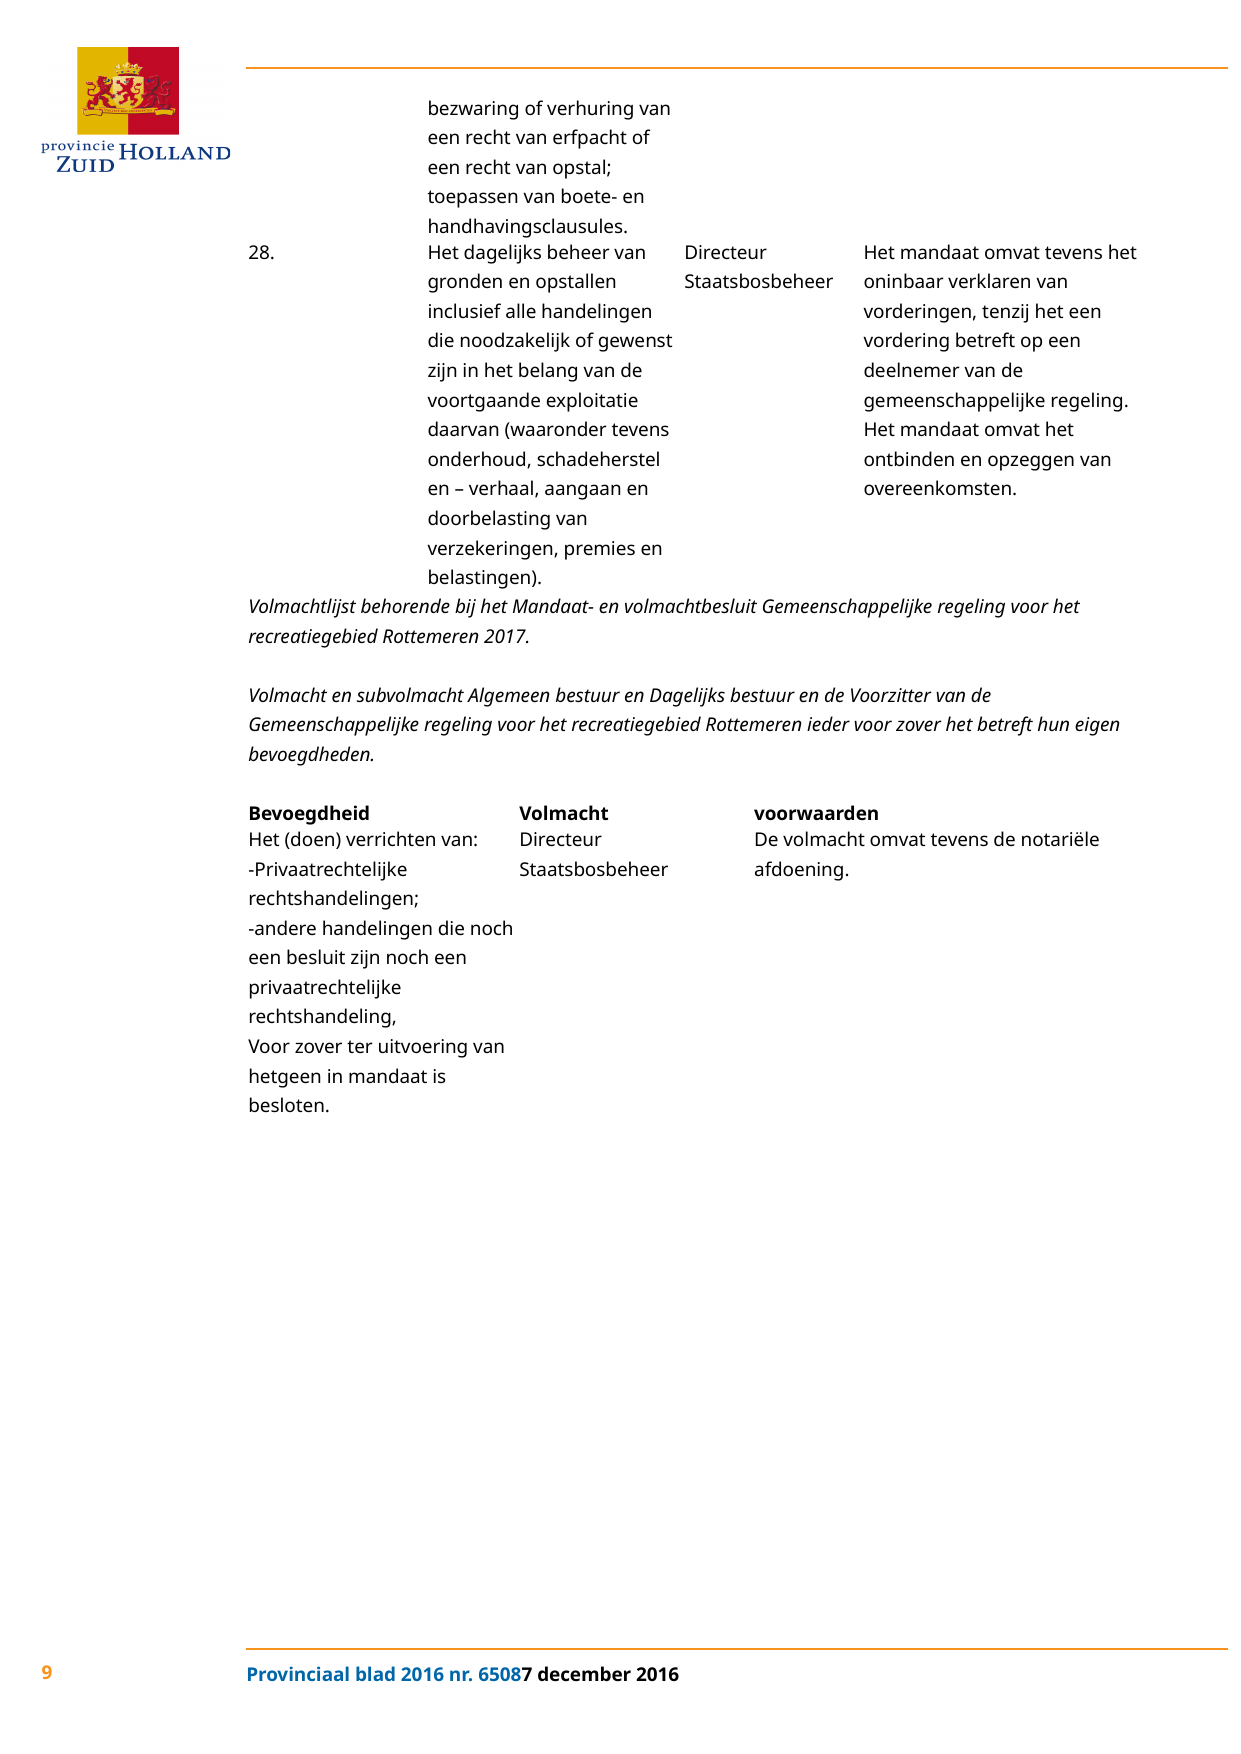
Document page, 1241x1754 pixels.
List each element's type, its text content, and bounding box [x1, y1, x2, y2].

table_header Bevoegdheid [248, 800, 519, 826]
table_header voorwaarden [754, 800, 1152, 826]
text Volmachtlijst behorende bij het Mandaat- en volmachtbesluit Gemeenschappelijke regeling voor het recreatiegebied Rottemeren 2017. [248, 593, 1152, 648]
table_cell [863, 95, 1152, 239]
table_cell Directeur Staatsbosbeheer [519, 826, 754, 1118]
table_cell [248, 95, 427, 239]
text Volmacht en subvolmacht Algemeen bestuur en Dagelijks bestuur en de Voorzitter van de Gemeenschappelijke regeling voor het recreatiegebied Rottemeren ieder voor zover het betreft hun eigen bevoegdheden. [248, 682, 1152, 767]
table_cell bezwaring of verhuring van een recht van erfpacht of een recht van opstal; toepassen van boete- en handhavingsclausules. [427, 95, 684, 239]
table_cell De volmacht omvat tevens de notariële afdoening. [754, 826, 1152, 1118]
table_cell Het dagelijks beheer van gronden en opstallen inclusief alle handelingen die noodzakelijk of gewenst zijn in het belang van de voortgaande exploitatie daarvan (waaronder tevens onderhoud, schadeherstel en – verhaal, aangaan en doorbelasting van verzekeringen, premies en belastingen). [427, 239, 684, 590]
table_cell 28. [248, 239, 427, 590]
table_cell Directeur Staatsbosbeheer [684, 239, 863, 590]
table_cell [684, 95, 863, 239]
table_cell Het mandaat omvat tevens het oninbaar verklaren van vorderingen, tenzij het een vordering betreft op een deelnemer van de gemeenschappelijke regeling. Het mandaat omvat het ontbinden en opzeggen van overeenkomsten. [863, 239, 1152, 590]
table_header Volmacht [519, 800, 754, 826]
table_cell Het (doen) verrichten van: -Privaatrechtelijke rechtshandelingen; -andere handelingen die noch een besluit zijn noch een privaatrechtelijke rechtshandeling, Voor zover ter uitvoering van hetgeen in mandaat is besloten. [248, 826, 519, 1118]
picture [41, 47, 231, 172]
